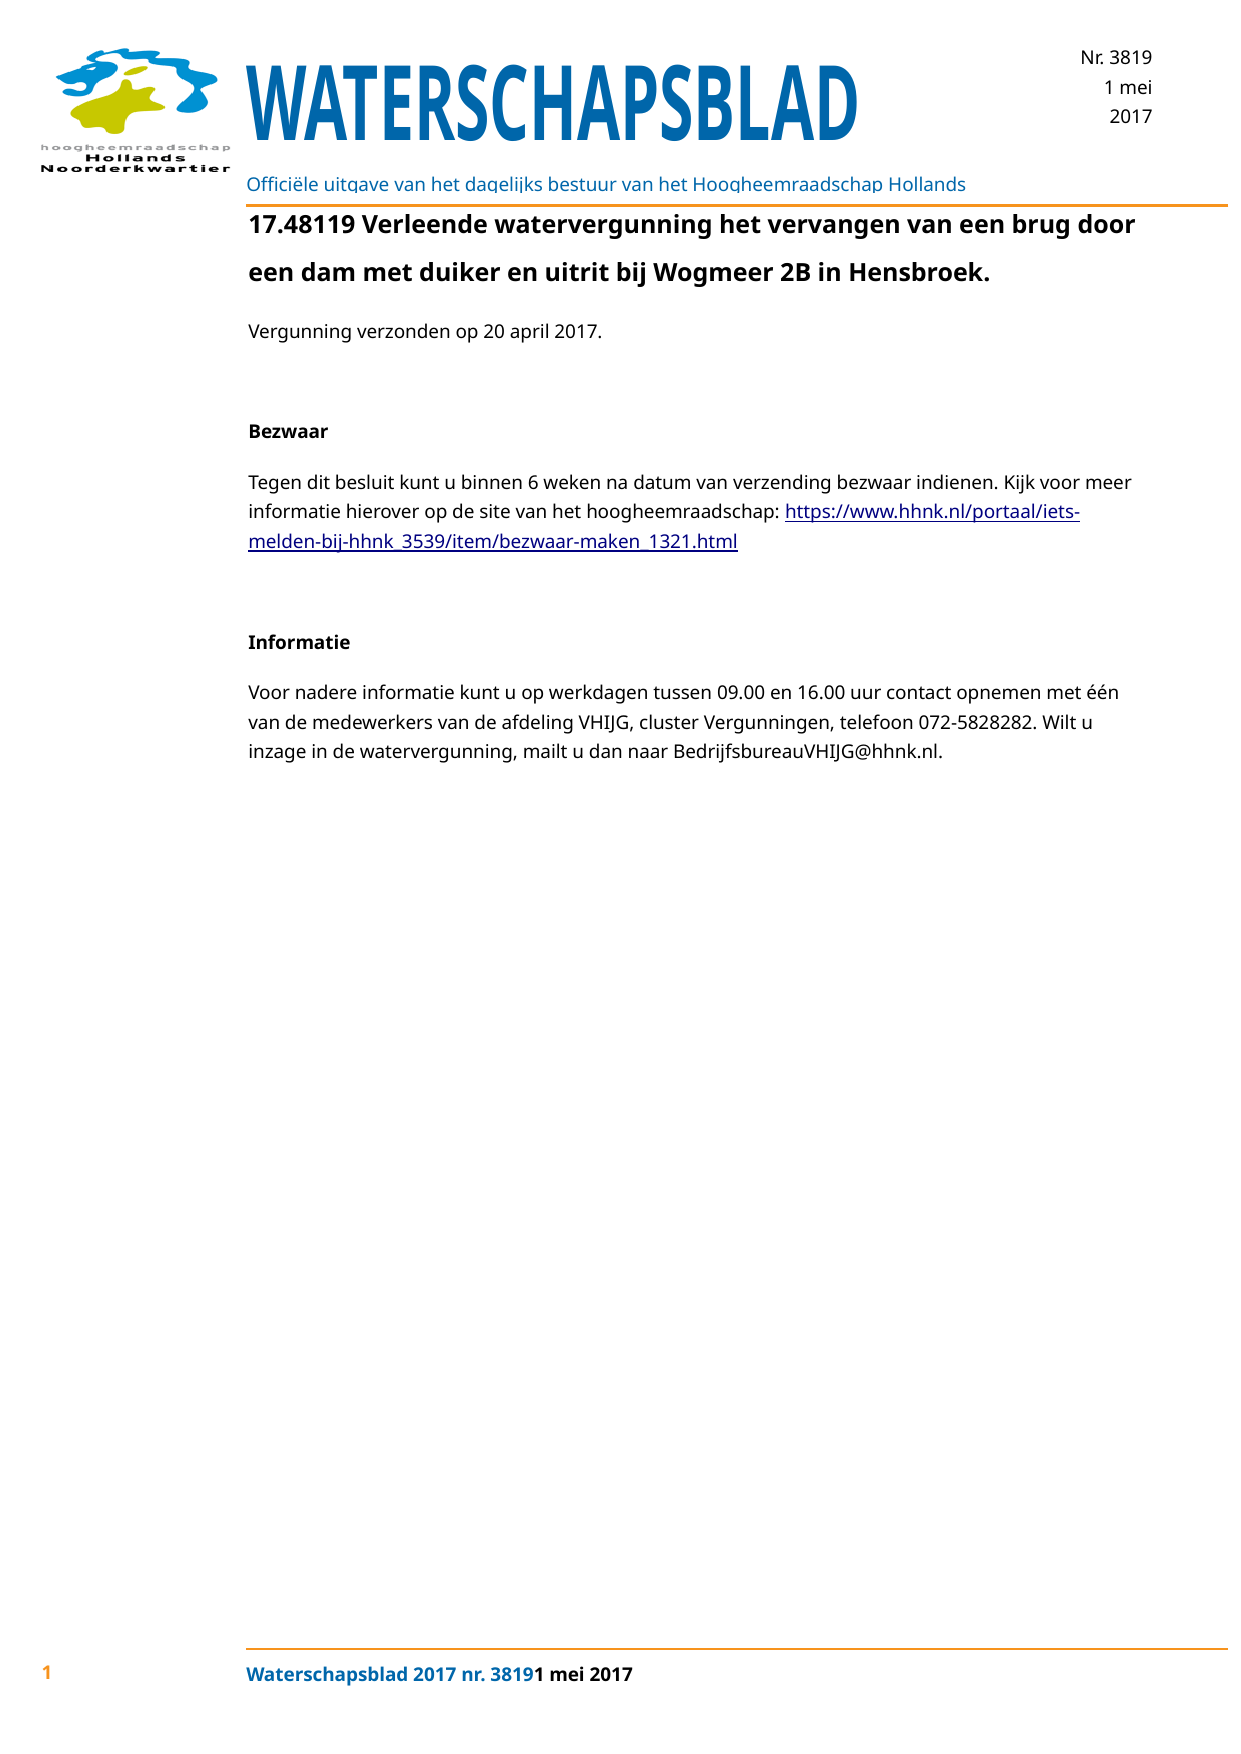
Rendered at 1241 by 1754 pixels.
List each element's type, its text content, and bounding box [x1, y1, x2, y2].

text Informatie [248, 629, 1152, 655]
text Tegen dit besluit kunt u binnen 6 weken na datum van verzending bezwaar indienen. Kijk voor meer informatie hierover op de site van het hoogheemraadschap: https://www.hhnk.nl/portaal/iets-melden-bij-hhnk_3539/item/bezwaar-maken_1321.html [248, 469, 1152, 554]
text Bezwaar [248, 419, 1152, 444]
picture [41, 47, 231, 172]
text Voor nadere informatie kunt u op werkdagen tussen 09.00 en 16.00 uur contact opnemen met één van de medewerkers van de afdeling VHIJG, cluster Vergunningen, telefoon 072-5828282. Wilt u inzage in de watervergunning, mailt u dan naar BedrijfsbureauVHIJG@hhnk.nl. [248, 679, 1152, 764]
text Vergunning verzonden op 20 april 2017. [248, 318, 1152, 344]
text 17.48119 Verleende watervergunning het vervangen van een brug door een dam met duiker en uitrit bij Wogmeer 2B in Hensbroek. [248, 207, 1152, 288]
